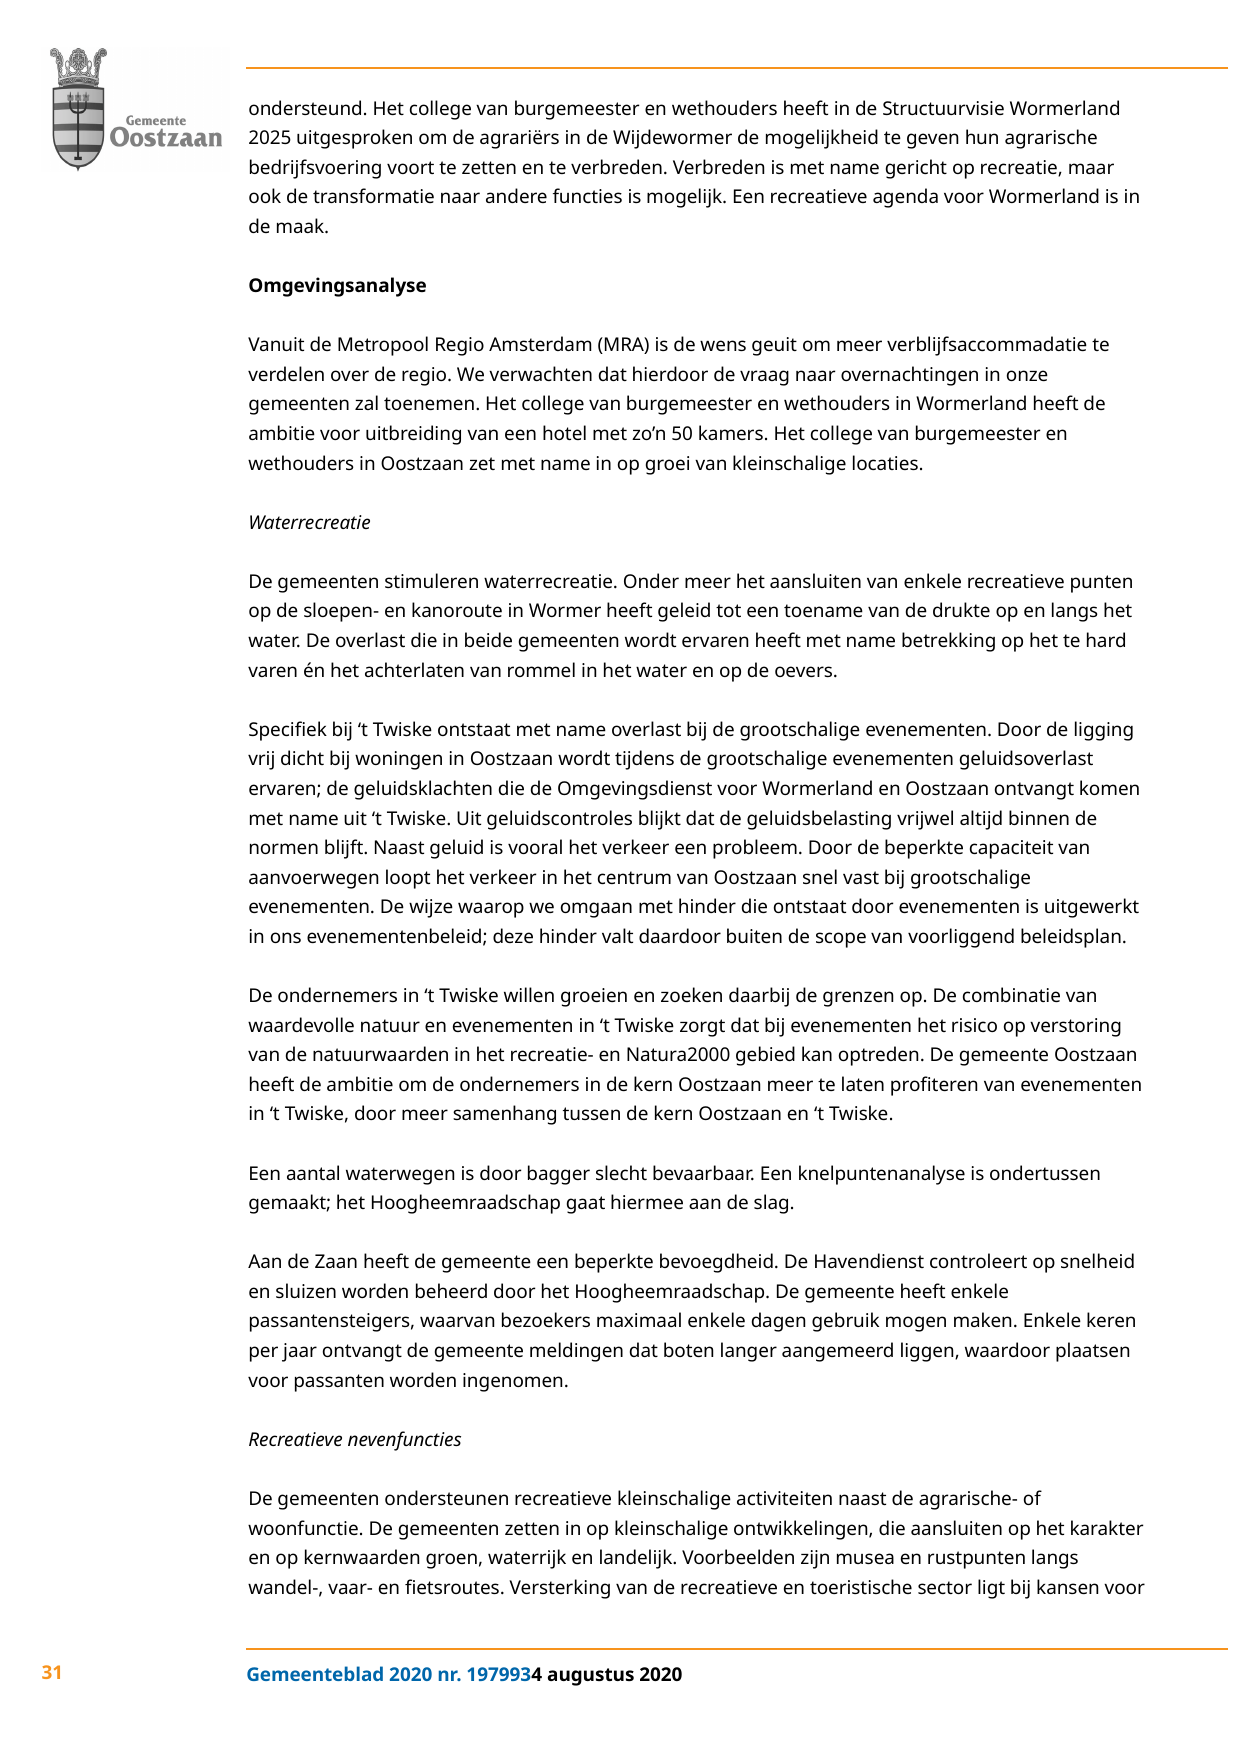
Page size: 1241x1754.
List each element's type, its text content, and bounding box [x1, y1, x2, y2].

text Omgevingsanalyse [248, 272, 1152, 298]
text Aan de Zaan heeft de gemeente een beperkte bevoegdheid. De Havendienst controleert op snelheid en sluizen worden beheerd door het Hoogheemraadschap. De gemeente heeft enkele passantensteigers, waarvan bezoekers maximaal enkele dagen gebruik mogen maken. Enkele keren per jaar ontvangt de gemeente meldingen dat boten langer aangemeerd liggen, waardoor plaatsen voor passanten worden ingenomen. [248, 1248, 1152, 1393]
text ondersteund. Het college van burgemeester en wethouders heeft in de Structuurvisie Wormerland 2025 uitgesproken om de agrariërs in de Wijdewormer de mogelijkheid te geven hun agrarische bedrijfsvoering voort te zetten en te verbreden. Verbreden is met name gericht op recreatie, maar ook de transformatie naar andere functies is mogelijk. Een recreatieve agenda voor Wormerland is in de maak. [248, 95, 1152, 239]
text De gemeenten ondersteunen recreatieve kleinschalige activiteiten naast de agrarische- of woonfunctie. De gemeenten zetten in op kleinschalige ontwikkelingen, die aansluiten op het karakter en op kernwaarden groen, waterrijk en landelijk. Voorbeelden zijn musea en rustpunten langs wandel-, vaar- en fietsroutes. Versterking van de recreatieve en toeristische sector ligt bij kansen voor [248, 1485, 1152, 1600]
text De gemeenten stimuleren waterrecreatie. Onder meer het aansluiten van enkele recreatieve punten op de sloepen- en kanoroute in Wormer heeft geleid tot een toename van de drukte op en langs het water. De overlast die in beide gemeenten wordt ervaren heeft met name betrekking op het te hard varen én het achterlaten van rommel in het water en op de oevers. [248, 568, 1152, 683]
text De ondernemers in ‘t Twiske willen groeien en zoeken daarbij de grenzen op. De combinatie van waardevolle natuur en evenementen in ‘t Twiske zorgt dat bij evenementen het risico op verstoring van de natuurwaarden in het recreatie- en Natura2000 gebied kan optreden. De gemeente Oostzaan heeft de ambitie om de ondernemers in de kern Oostzaan meer te laten profiteren van evenementen in ‘t Twiske, door meer samenhang tussen de kern Oostzaan en ‘t Twiske. [248, 982, 1152, 1126]
text Een aantal waterwegen is door bagger slecht bevaarbaar. Een knelpuntenanalyse is ondertussen gemaakt; het Hoogheemraadschap gaat hiermee aan de slag. [248, 1160, 1152, 1215]
text Vanuit de Metropool Regio Amsterdam (MRA) is de wens geuit om meer verblijfsaccommadatie te verdelen over de regio. We verwachten dat hierdoor de vraag naar overnachtingen in onze gemeenten zal toenemen. Het college van burgemeester en wethouders in Wormerland heeft de ambitie voor uitbreiding van een hotel met zo’n 50 kamers. Het college van burgemeester en wethouders in Oostzaan zet met name in op groei van kleinschalige locaties. [248, 331, 1152, 476]
text Specifiek bij ‘t Twiske ontstaat met name overlast bij de grootschalige evenementen. Door de ligging vrij dicht bij woningen in Oostzaan wordt tijdens de grootschalige evenementen geluidsoverlast ervaren; de geluidsklachten die de Omgevingsdienst voor Wormerland en Oostzaan ontvangt komen met name uit ‘t Twiske. Uit geluidscontroles blijkt dat de geluidsbelasting vrijwel altijd binnen de normen blijft. Naast geluid is vooral het verkeer een probleem. Door de beperkte capaciteit van aanvoerwegen loopt het verkeer in het centrum van Oostzaan snel vast bij grootschalige evenementen. De wijze waarop we omgaan met hinder die ontstaat door evenementen is uitgewerkt in ons evenementenbeleid; deze hinder valt daardoor buiten de scope van voorliggend beleidsplan. [248, 716, 1152, 949]
picture [41, 47, 231, 172]
text Recreatieve nevenfuncties [248, 1426, 1152, 1452]
text Waterrecreatie [248, 509, 1152, 535]
